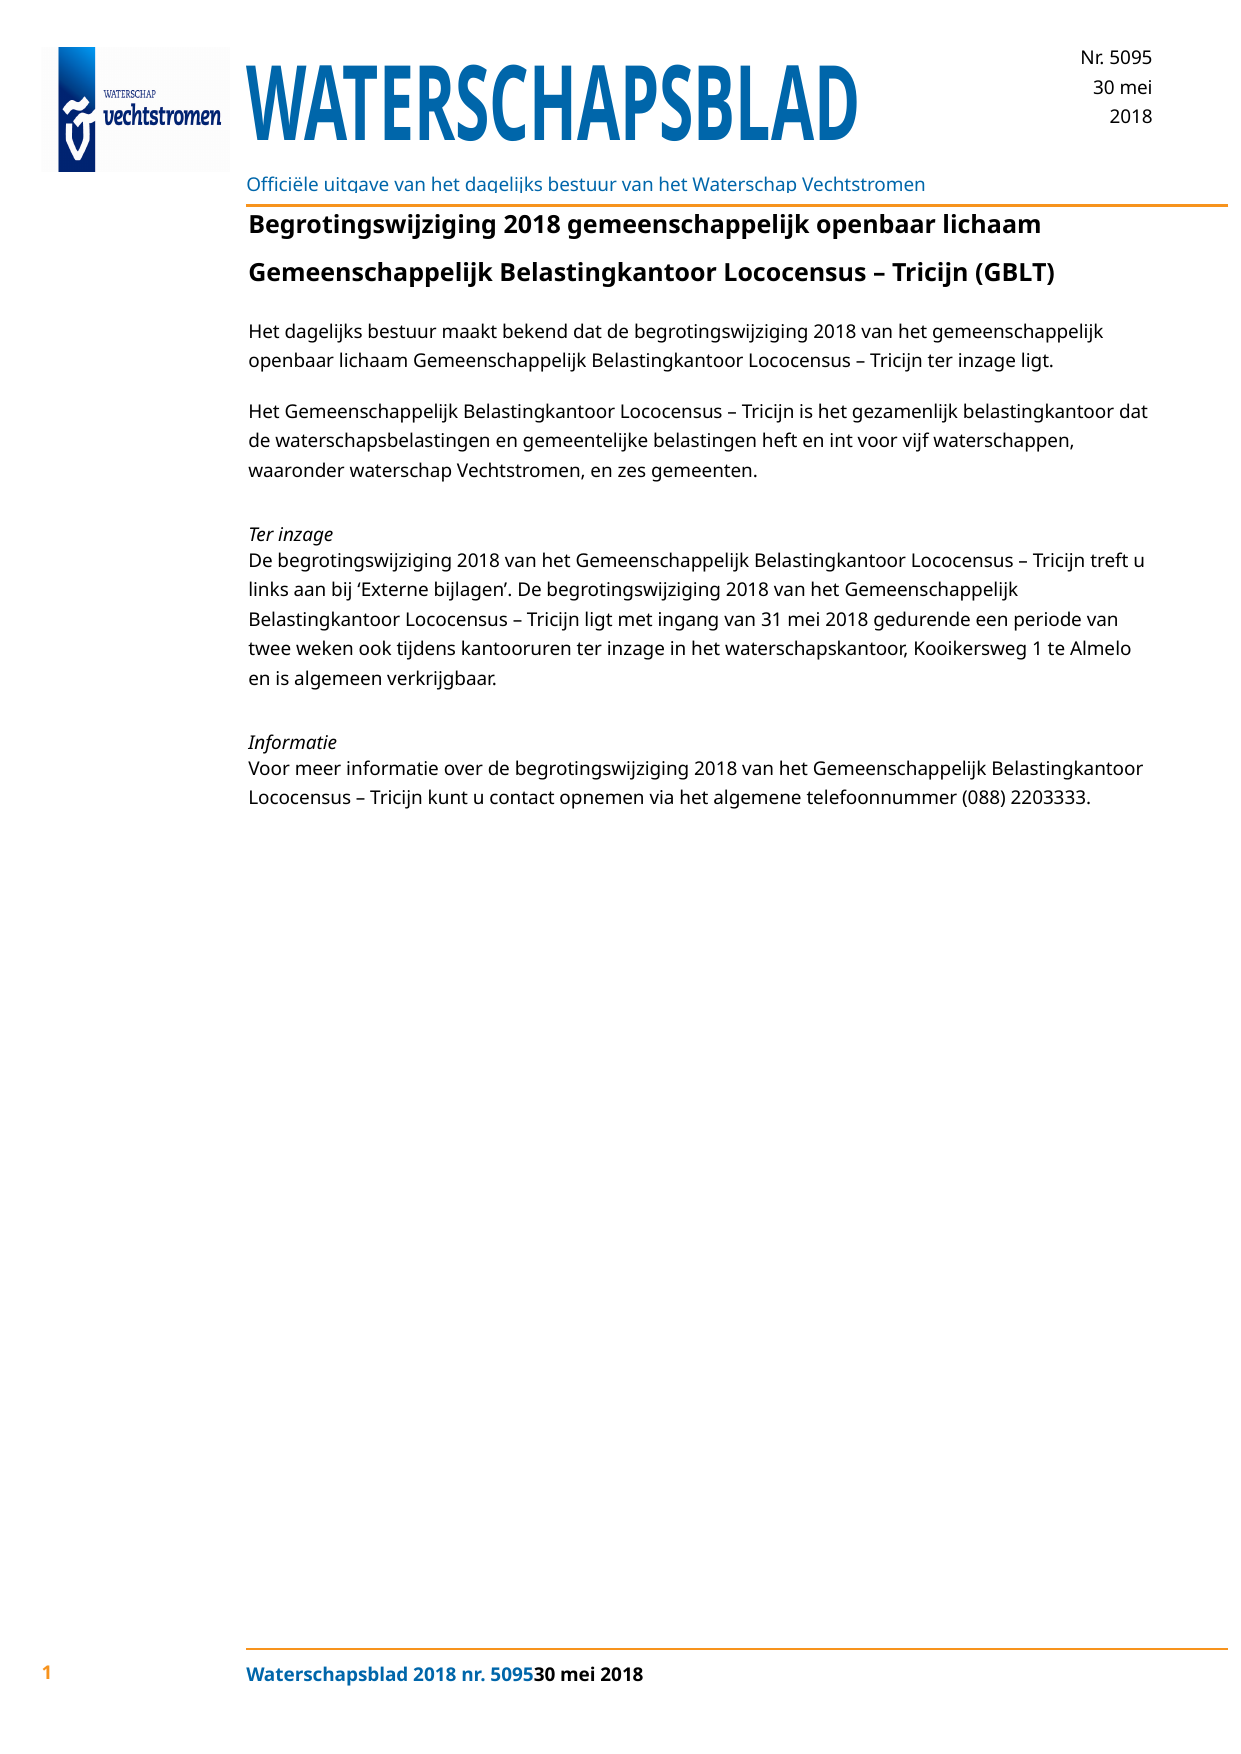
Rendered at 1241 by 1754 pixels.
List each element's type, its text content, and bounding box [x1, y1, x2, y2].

text Voor meer informatie over de begrotingswijziging 2018 van het Gemeenschappelijk Belastingkantoor Lococensus – Tricijn kunt u contact opnemen via het algemene telefoonnummer (088) 2203333. [248, 755, 1152, 810]
text Het dagelijks bestuur maakt bekend dat de begrotingswijziging 2018 van het gemeenschappelijk openbaar lichaam Gemeenschappelijk Belastingkantoor Lococensus – Tricijn ter inzage ligt. [248, 318, 1152, 373]
text Informatie [248, 729, 1152, 755]
text Het Gemeenschappelijk Belastingkantoor Lococensus – Tricijn is het gezamenlijk belastingkantoor dat de waterschapsbelastingen en gemeentelijke belastingen heft en int voor vijf waterschappen, waaronder waterschap Vechtstromen, en zes gemeenten. [248, 398, 1152, 483]
picture [41, 47, 231, 172]
text De begrotingswijziging 2018 van het Gemeenschappelijk Belastingkantoor Lococensus – Tricijn treft u links aan bij ‘Externe bijlagen’. De begrotingswijziging 2018 van het Gemeenschappelijk Belastingkantoor Lococensus – Tricijn ligt met ingang van 31 mei 2018 gedurende een periode van twee weken ook tijdens kantooruren ter inzage in het waterschapskantoor, Kooikersweg 1 te Almelo en is algemeen verkrijgbaar. [248, 547, 1152, 691]
text Begrotingswijziging 2018 gemeenschappelijk openbaar lichaam Gemeenschappelijk Belastingkantoor Lococensus – Tricijn (GBLT) [248, 207, 1152, 288]
text Ter inzage [248, 521, 1152, 547]
